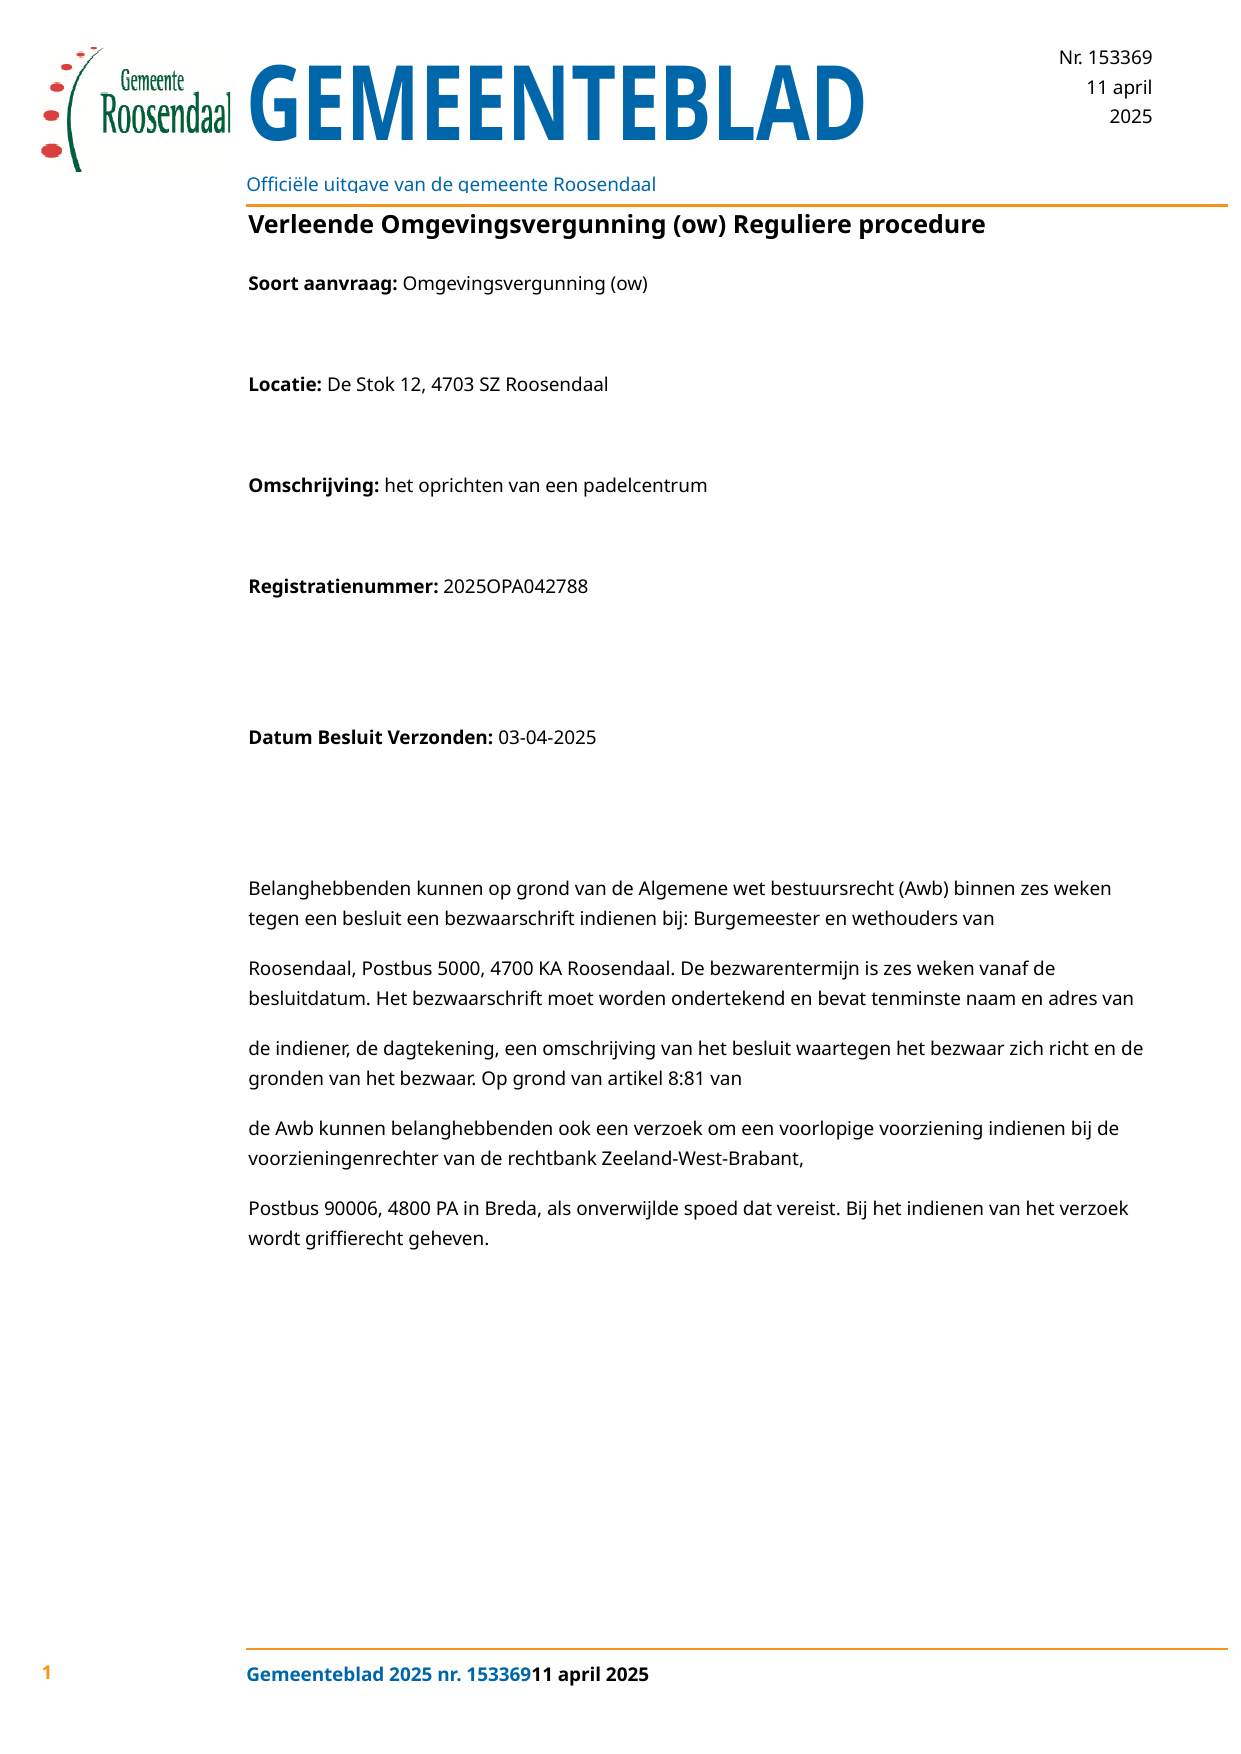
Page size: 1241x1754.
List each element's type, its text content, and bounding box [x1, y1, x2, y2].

text Soort aanvraag: Omgevingsvergunning (ow) [248, 270, 1152, 296]
picture [41, 47, 231, 172]
text Omschrijving: het oprichten van een padelcentrum [248, 472, 1152, 498]
text Roosendaal, Postbus 5000, 4700 KA Roosendaal. De bezwarentermijn is zes weken vanaf de besluitdatum. Het bezwaarschrift moet worden ondertekend en bevat tenminste naam en adres van [248, 955, 1152, 1011]
text de indiener, de dagtekening, een omschrijving van het besluit waartegen het bezwaar zich richt en de gronden van het bezwaar. Op grond van artikel 8:81 van [248, 1035, 1152, 1091]
text Belanghebbenden kunnen op grond van de Algemene wet bestuursrecht (Awb) binnen zes weken tegen een besluit een bezwaarschrift indienen bij: Burgemeester en wethouders van [248, 875, 1152, 931]
text Verleende Omgevingsvergunning (ow) Reguliere procedure [248, 207, 1152, 241]
text Datum Besluit Verzonden: 03-04-2025 [248, 724, 1152, 750]
text Registratienummer: 2025OPA042788 [248, 573, 1152, 598]
text de Awb kunnen belanghebbenden ook een verzoek om een voorlopige voorziening indienen bij de voorzieningenrechter van de rechtbank Zeeland-West-Brabant, [248, 1115, 1152, 1171]
text Locatie: De Stok 12, 4703 SZ Roosendaal [248, 371, 1152, 397]
text Postbus 90006, 4800 PA in Breda, als onverwijlde spoed dat vereist. Bij het indienen van het verzoek wordt griffierecht geheven. [248, 1195, 1152, 1251]
